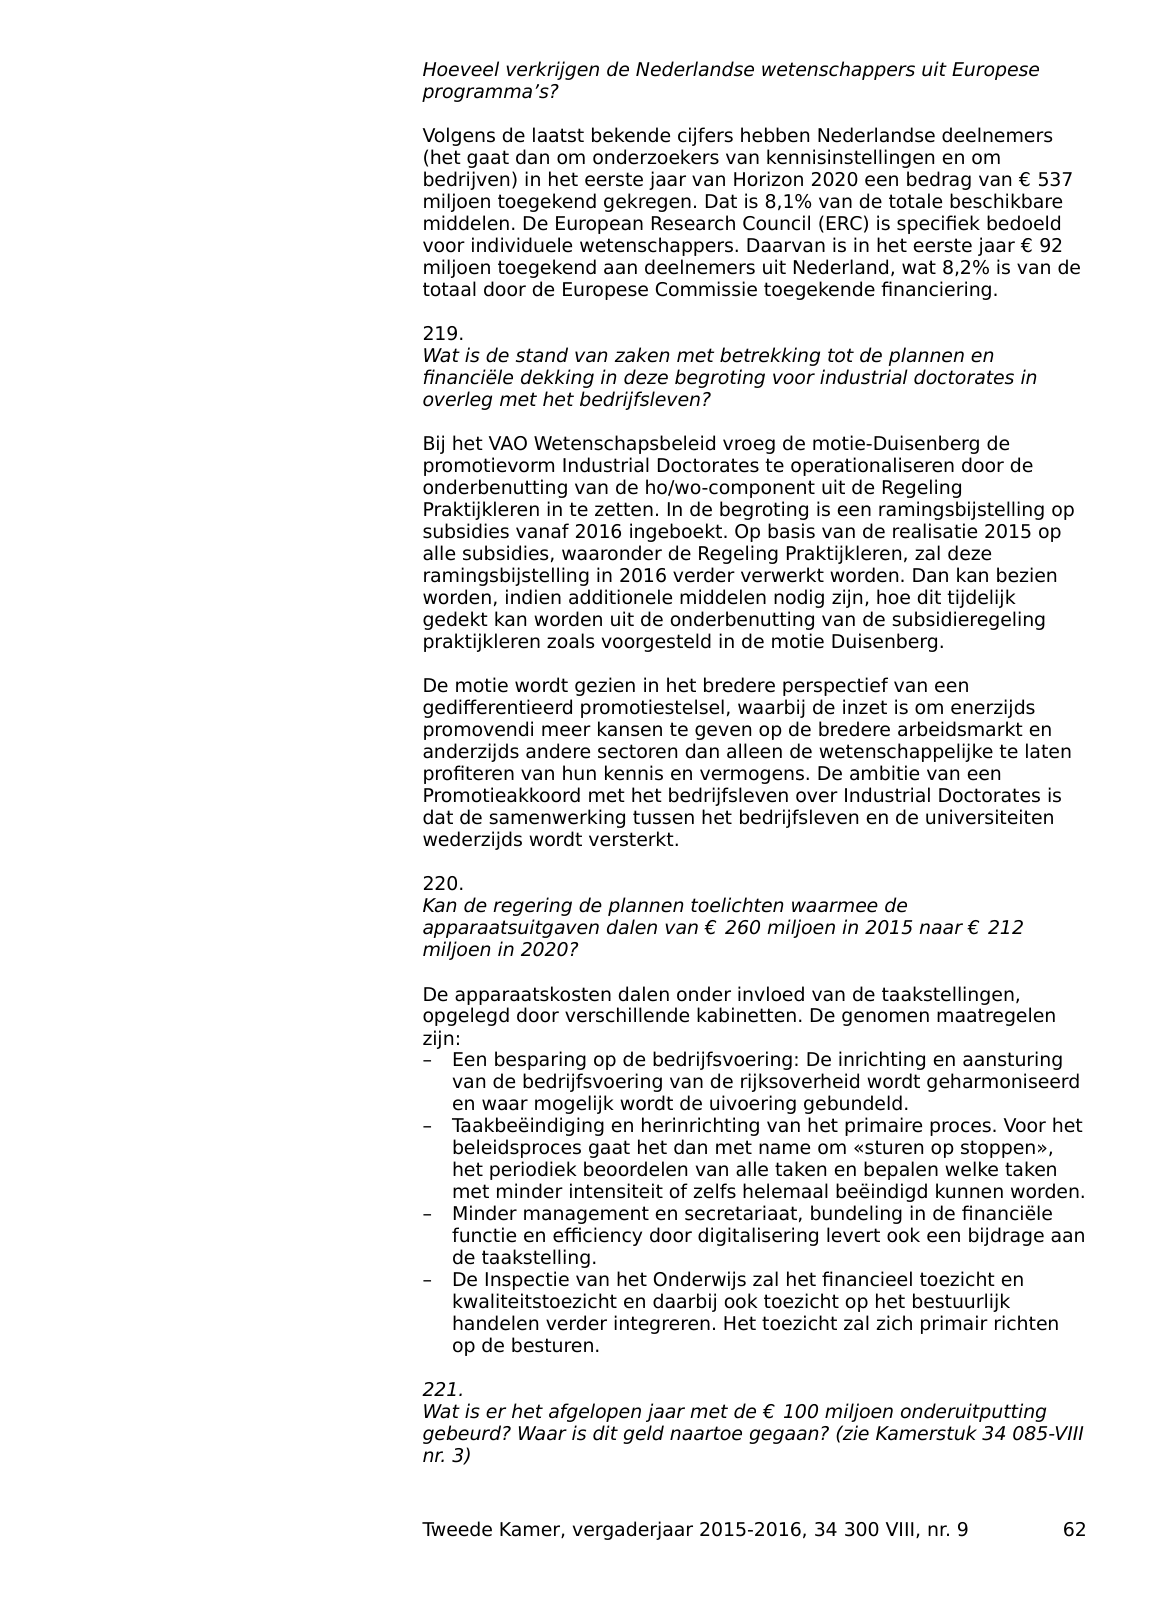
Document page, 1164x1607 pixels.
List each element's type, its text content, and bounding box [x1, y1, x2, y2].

text Volgens de laatst bekende cijfers hebben Nederlandse deelnemers (het gaat dan om onderzoekers van kennisinstellingen en om bedrijven) in het eerste jaar van Horizon 2020 een bedrag van € 537 miljoen toegekend gekregen. Dat is 8,1% van de totale beschikbare middelen. De European Research Council (ERC) is specifiek bedoeld voor individuele wetenschappers. Daarvan is in het eerste jaar € 92 miljoen toegekend aan deelnemers uit Nederland, wat 8,2% is van de totaal door de Europese Commissie toegekende financiering. [422, 125, 1087, 301]
text – Taakbeëindiging en herinrichting van het primaire proces. Voor het beleidsproces gaat het dan met name om «sturen op stoppen», het periodiek beoordelen van alle taken en bepalen welke taken met minder intensiteit of zelfs helemaal beëindigd kunnen worden. [422, 1115, 1087, 1203]
text Wat is er het afgelopen jaar met de € 100 miljoen onderuitputting gebeurd? Waar is dit geld naartoe gegaan? (zie Kamerstuk 34 085-VIII nr. 3) [422, 1401, 1087, 1467]
text 219. [422, 323, 1087, 345]
text – Een besparing op de bedrijfsvoering: De inrichting en aansturing van de bedrijfsvoering van de rijksoverheid wordt geharmoniseerd en waar mogelijk wordt de uivoering gebundeld. [422, 1049, 1087, 1115]
text De apparaatskosten dalen onder invloed van de taakstellingen, opgelegd door verschillende kabinetten. De genomen maatregelen zijn: [422, 983, 1087, 1049]
text Bij het VAO Wetenschapsbeleid vroeg de motie-Duisenberg de promotievorm Industrial Doctorates te operationaliseren door de onderbenutting van de ho/wo-component uit de Regeling Praktijkleren in te zetten. In de begroting is een ramingsbijstelling op subsidies vanaf 2016 ingeboekt. Op basis van de realisatie 2015 op alle subsidies, waaronder de Regeling Praktijkleren, zal deze ramingsbijstelling in 2016 verder verwerkt worden. Dan kan bezien worden, indien additionele middelen nodig zijn, hoe dit tijdelijk gedekt kan worden uit de onderbenutting van de subsidieregeling praktijkleren zoals voorgesteld in de motie Duisenberg. [422, 433, 1087, 653]
text – Minder management en secretariaat, bundeling in de financiële functie en efficiency door digitalisering levert ook een bijdrage aan de taakstelling. [422, 1203, 1087, 1269]
text – De Inspectie van het Onderwijs zal het financieel toezicht en kwaliteitstoezicht en daarbij ook toezicht op het bestuurlijk handelen verder integreren. Het toezicht zal zich primair richten op de besturen. [422, 1269, 1087, 1357]
text Wat is de stand van zaken met betrekking tot de plannen en financiële dekking in deze begroting voor industrial doctorates in overleg met het bedrijfsleven? [422, 345, 1087, 411]
text Kan de regering de plannen toelichten waarmee de apparaatsuitgaven dalen van € 260 miljoen in 2015 naar € 212 miljoen in 2020? [422, 895, 1087, 961]
text De motie wordt gezien in het bredere perspectief van een gedifferentieerd promotiestelsel, waarbij de inzet is om enerzijds promovendi meer kansen te geven op de bredere arbeidsmarkt en anderzijds andere sectoren dan alleen de wetenschappelijke te laten profiteren van hun kennis en vermogens. De ambitie van een Promotieakkoord met het bedrijfsleven over Industrial Doctorates is dat de samenwerking tussen het bedrijfsleven en de universiteiten wederzijds wordt versterkt. [422, 675, 1087, 851]
text 221. [422, 1379, 1087, 1401]
text 220. [422, 873, 1087, 895]
text Hoeveel verkrijgen de Nederlandse wetenschappers uit Europese programma’s? [422, 59, 1087, 103]
